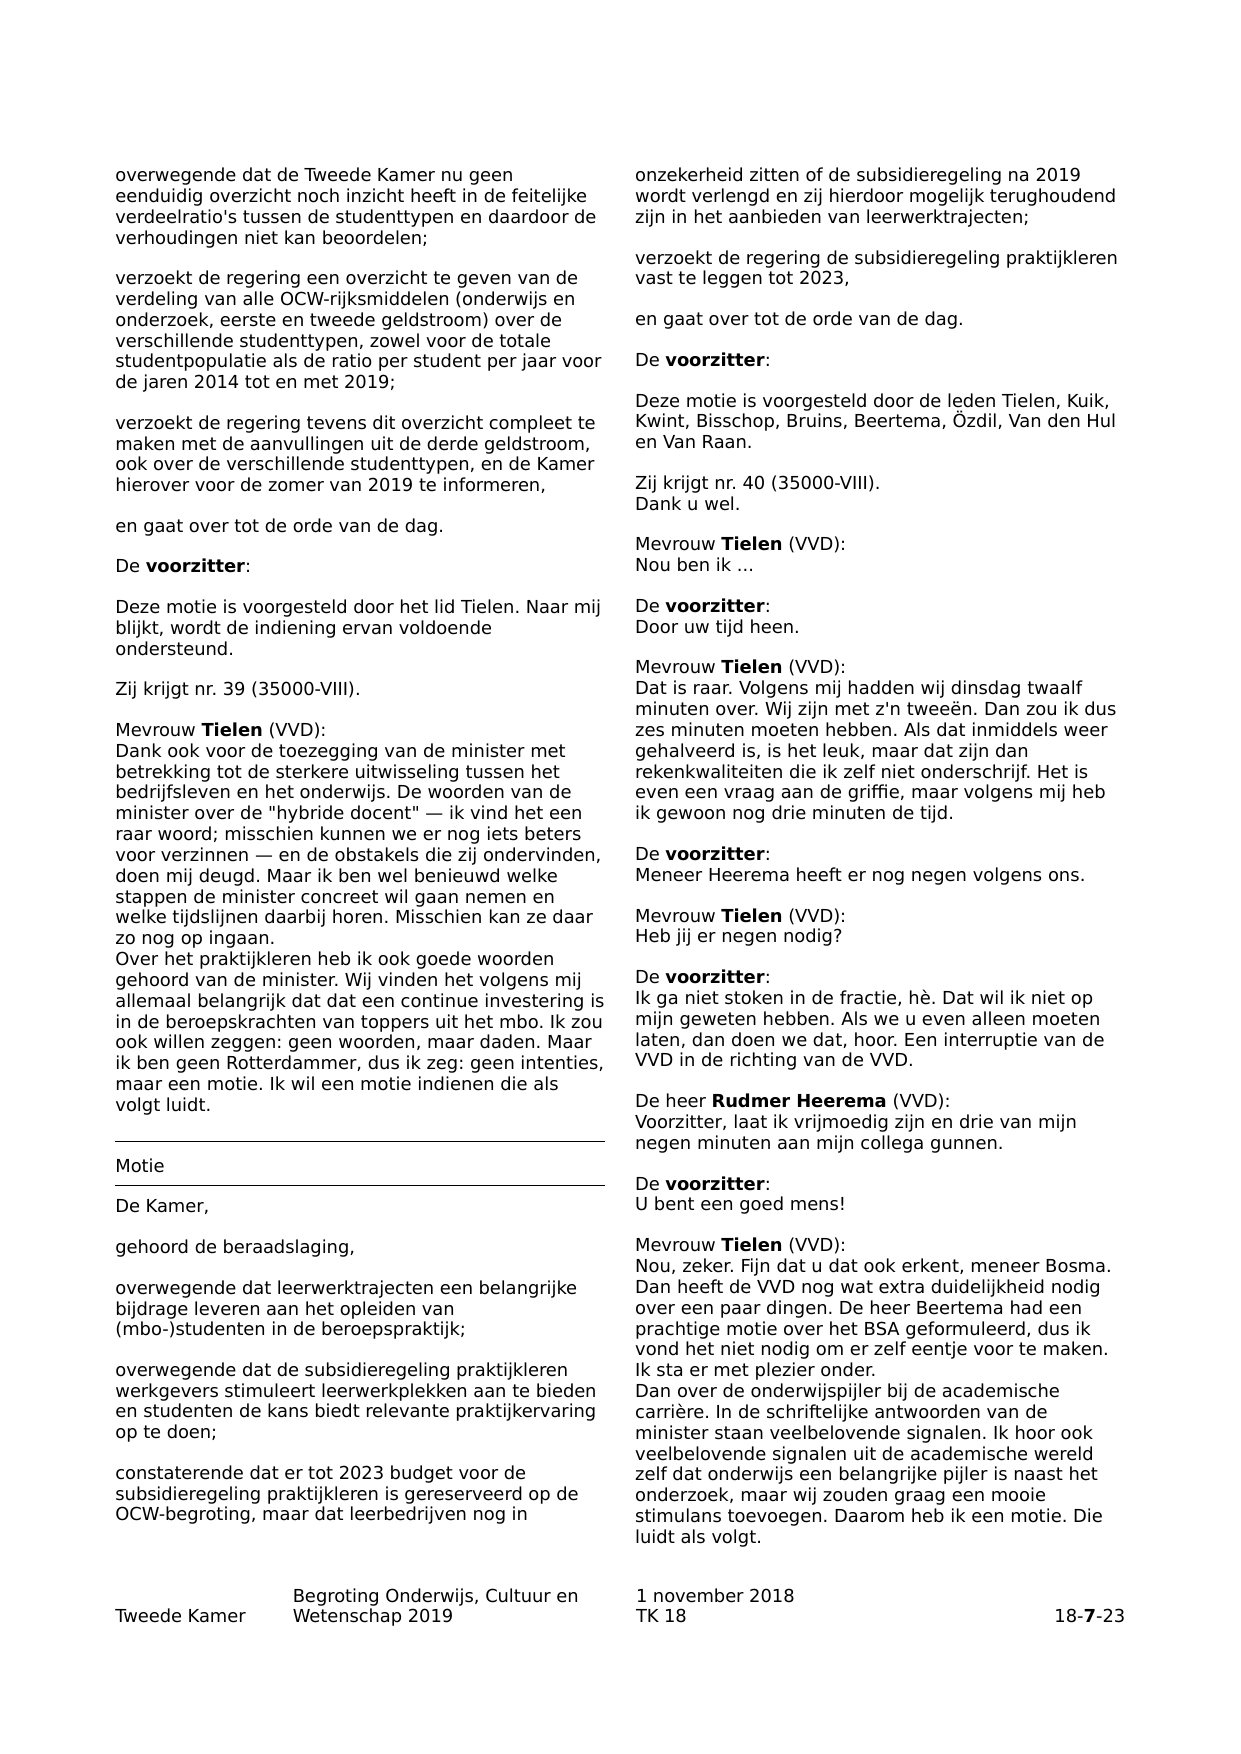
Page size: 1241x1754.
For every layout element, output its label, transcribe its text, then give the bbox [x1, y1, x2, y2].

text De voorzitter: [635, 844, 1125, 864]
text Nou, zeker. Fijn dat u dat ook erkent, meneer Bosma. [635, 1256, 1125, 1277]
text verzoekt de regering tevens dit overzicht compleet te maken met de aanvullingen uit de derde geldstroom, ook over de verschillende studenttypen, en de Kamer hierover voor de zomer van 2019 te informeren, [115, 413, 605, 496]
text Nou ben ik ... [635, 555, 1125, 576]
text Meneer Heerema heeft er nog negen volgens ons. [635, 864, 1125, 885]
text Door uw tijd heen. [635, 616, 1125, 637]
text Mevrouw Tielen (VVD): [635, 534, 1125, 555]
text constaterende dat er tot 2023 budget voor de subsidieregeling praktijkleren is gereserveerd op de OCW-begroting, maar dat leerbedrijven nog in [115, 1463, 605, 1525]
text overwegende dat de Tweede Kamer nu geen eenduidig overzicht noch inzicht heeft in de feitelijke verdeelratio's tussen de studenttypen en daardoor de verhoudingen niet kan beoordelen; [115, 165, 605, 248]
text De voorzitter: [635, 1173, 1125, 1194]
text Dank ook voor de toezegging van de minister met betrekking tot de sterkere uitwisseling tussen het bedrijfsleven en het onderwijs. De woorden van de minister over de "hybride docent" — ik vind het een raar woord; misschien kunnen we er nog iets beters voor verzinnen — en de obstakels die zij ondervinden, doen mij deugd. Maar ik ben wel benieuwd welke stappen de minister concreet wil gaan nemen en welke tijdslijnen daarbij horen. Misschien kan ze daar zo nog op ingaan. [115, 741, 605, 949]
text overwegende dat de subsidieregeling praktijkleren werkgevers stimuleert leerwerkplekken aan te bieden en studenten de kans biedt relevante praktijkervaring op te doen; [115, 1360, 605, 1443]
text Deze motie is voorgesteld door het lid Tielen. Naar mij blijkt, wordt de indiening ervan voldoende ondersteund. [115, 597, 605, 659]
text en gaat over tot de orde van de dag. [635, 309, 1125, 330]
text en gaat over tot de orde van de dag. [115, 516, 605, 536]
text Dan over de onderwijspijler bij de academische carrière. In de schriftelijke antwoorden van de minister staan veelbelovende signalen. Ik hoor ook veelbelovende signalen uit de academische wereld zelf dat onderwijs een belangrijke pijler is naast het onderzoek, maar wij zouden graag een mooie stimulans toevoegen. Daarom heb ik een motie. Die luidt als volgt. [635, 1381, 1125, 1547]
text De voorzitter: [635, 596, 1125, 616]
text overwegende dat leerwerktrajecten een belangrijke bijdrage leveren aan het opleiden van (mbo-)studenten in de beroepspraktijk; [115, 1278, 605, 1340]
text Mevrouw Tielen (VVD): [635, 1235, 1125, 1256]
text Zij krijgt nr. 40 (35000-VIII). [635, 473, 1125, 493]
text Heb jij er negen nodig? [635, 926, 1125, 947]
text De voorzitter: [115, 556, 605, 577]
text Mevrouw Tielen (VVD): [635, 905, 1125, 926]
text Ik ga niet stoken in de fractie, hè. Dat wil ik niet op mijn geweten hebben. Als we u even alleen moeten laten, dan doen we dat, hoor. Een interruptie van de VVD in de richting van de VVD. [635, 988, 1125, 1071]
text Mevrouw Tielen (VVD): [635, 657, 1125, 678]
text De voorzitter: [635, 350, 1125, 370]
text Voorzitter, laat ik vrijmoedig zijn en drie van mijn negen minuten aan mijn collega gunnen. [635, 1112, 1125, 1153]
text verzoekt de regering een overzicht te geven van de verdeling van alle OCW-rijksmiddelen (onderwijs en onderzoek, eerste en tweede geldstroom) over de verschillende studenttypen, zowel voor de totale studentpopulatie als de ratio per student per jaar voor de jaren 2014 tot en met 2019; [115, 268, 605, 393]
text De Kamer, [115, 1196, 605, 1217]
text Dat is raar. Volgens mij hadden wij dinsdag twaalf minuten over. Wij zijn met z'n tweeën. Dan zou ik dus zes minuten moeten hebben. Als dat inmiddels weer gehalveerd is, is het leuk, maar dat zijn dan rekenkwaliteiten die ik zelf niet onderschrijf. Het is even een vraag aan de griffie, maar volgens mij heb ik gewoon nog drie minuten de tijd. [635, 678, 1125, 824]
text Deze motie is voorgesteld door de leden Tielen, Kuik, Kwint, Bisschop, Bruins, Beertema, Özdil, Van den Hul en Van Raan. [635, 390, 1125, 453]
text Mevrouw Tielen (VVD): [115, 720, 605, 741]
text verzoekt de regering de subsidieregeling praktijkleren vast te leggen tot 2023, [635, 247, 1125, 289]
text Zij krijgt nr. 39 (35000-VIII). [115, 679, 605, 700]
text De voorzitter: [635, 967, 1125, 988]
text Dan heeft de VVD nog wat extra duidelijkheid nodig over een paar dingen. De heer Beertema had een prachtige motie over het BSA geformuleerd, dus ik vond het niet nodig om er zelf eentje voor te maken. Ik sta er met plezier onder. [635, 1277, 1125, 1381]
text Motie [115, 1156, 605, 1176]
text gehoord de beraadslaging, [115, 1237, 605, 1258]
text onzekerheid zitten of de subsidieregeling na 2019 wordt verlengd en zij hierdoor mogelijk terughoudend zijn in het aanbieden van leerwerktrajecten; [635, 165, 1125, 227]
text Over het praktijkleren heb ik ook goede woorden gehoord van de minister. Wij vinden het volgens mij allemaal belangrijk dat dat een continue investering is in de beroepskrachten van toppers uit het mbo. Ik zou ook willen zeggen: geen woorden, maar daden. Maar ik ben geen Rotterdammer, dus ik zeg: geen intenties, maar een motie. Ik wil een motie indienen die als volgt luidt. [115, 949, 605, 1116]
text Dank u wel. [635, 493, 1125, 514]
text De heer Rudmer Heerema (VVD): [635, 1091, 1125, 1112]
text U bent een goed mens! [635, 1194, 1125, 1215]
